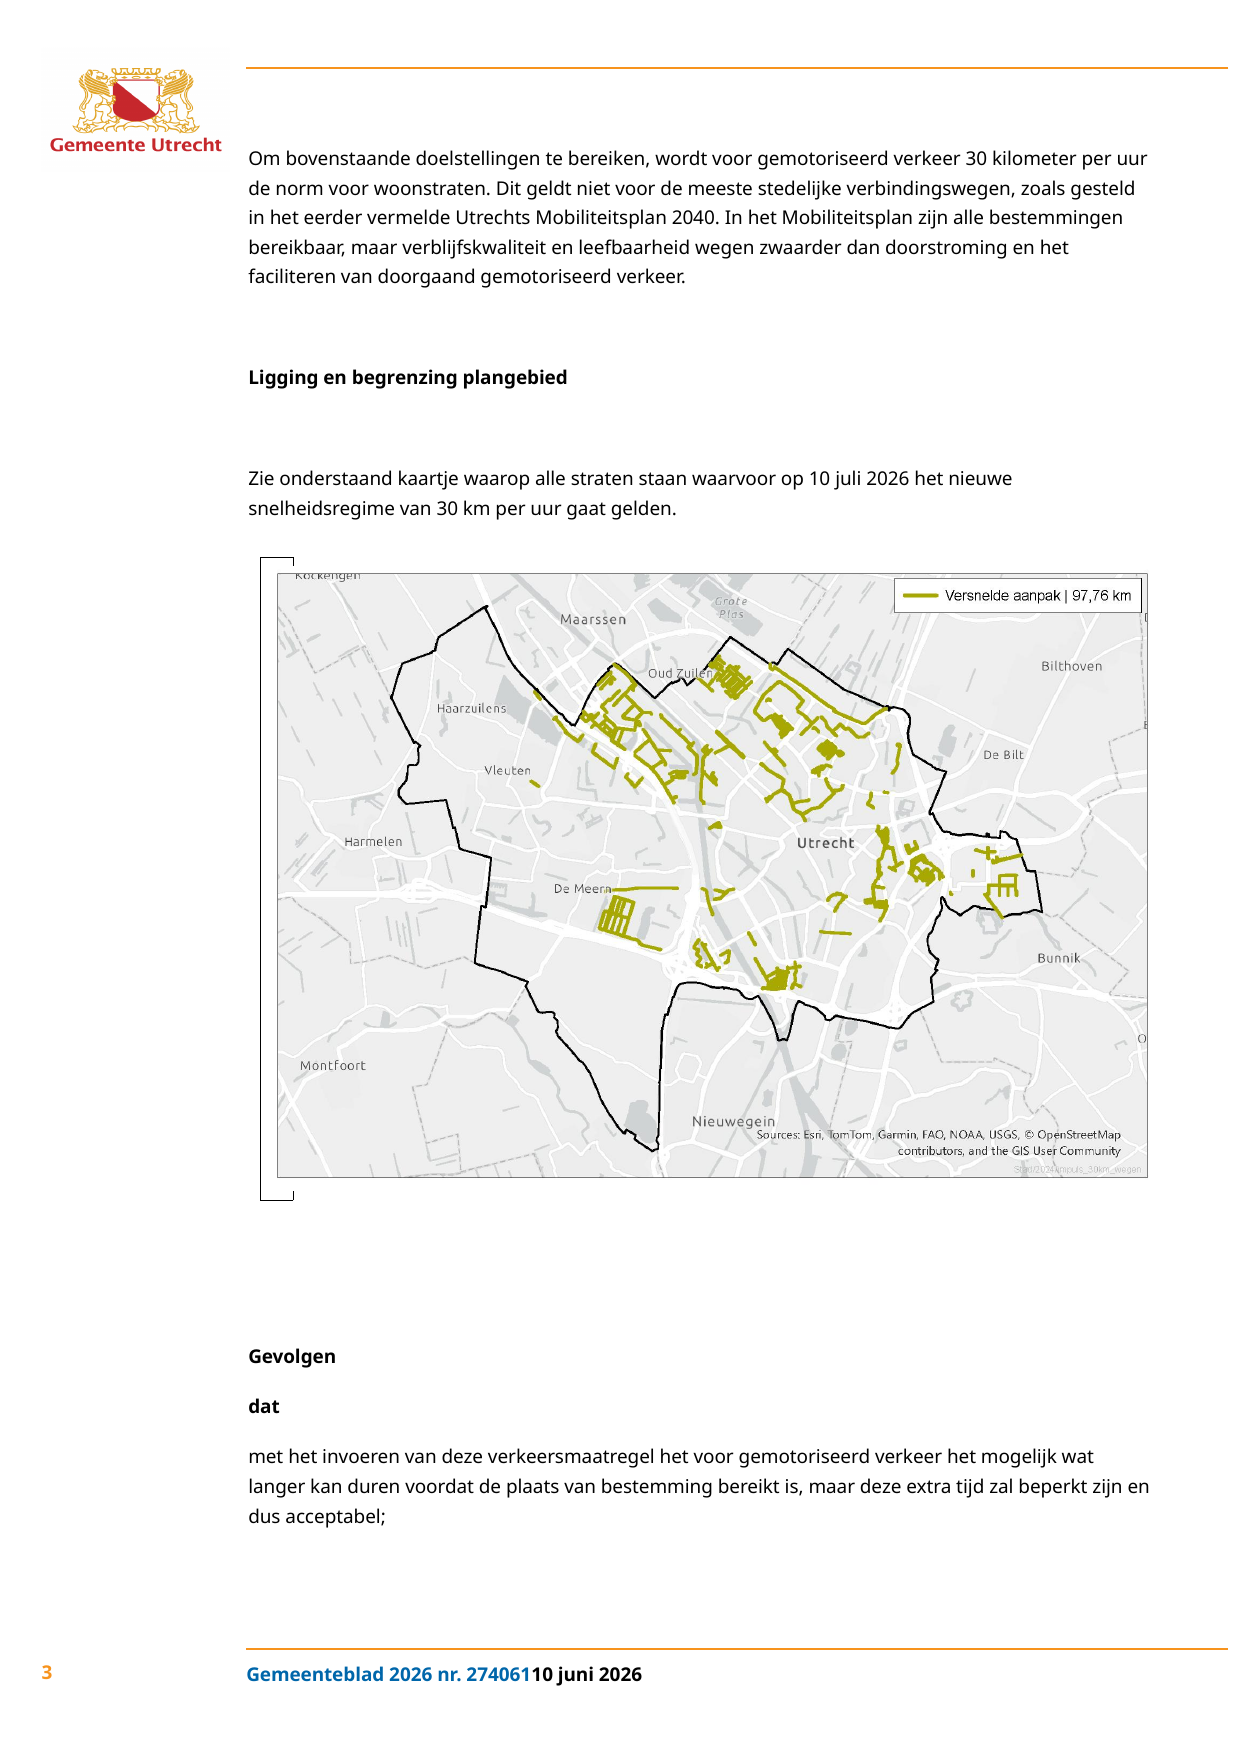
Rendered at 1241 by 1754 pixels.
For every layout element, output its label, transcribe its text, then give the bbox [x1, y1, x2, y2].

text dat [248, 1393, 1152, 1419]
text Zie onderstaand kaartje waarop alle straten staan waarvoor op 10 juli 2026 het nieuwe snelheidsregime van 30 km per uur gaat gelden. [248, 465, 1152, 521]
text Ligging en begrenzing plangebied [248, 364, 1152, 390]
picture [268, 566, 1156, 1191]
text Om bovenstaande doelstellingen te bereiken, wordt voor gemotoriseerd verkeer 30 kilometer per uur de norm voor woonstraten. Dit geldt niet voor de meeste stedelijke verbindingswegen, zoals gesteld in het eerder vermelde Utrechts Mobiliteitsplan 2040. In het Mobiliteitsplan zijn alle bestemmingen bereikbaar, maar verblijfskwaliteit en leefbaarheid wegen zwaarder dan doorstroming en het faciliteren van doorgaand gemotoriseerd verkeer. [248, 145, 1152, 289]
text Gevolgen [248, 1343, 1152, 1368]
text met het invoeren van deze verkeersmaatregel het voor gemotoriseerd verkeer het mogelijk wat langer kan duren voordat de plaats van bestemming bereikt is, maar deze extra tijd zal beperkt zijn en dus acceptabel; [248, 1444, 1152, 1528]
picture [41, 47, 231, 172]
